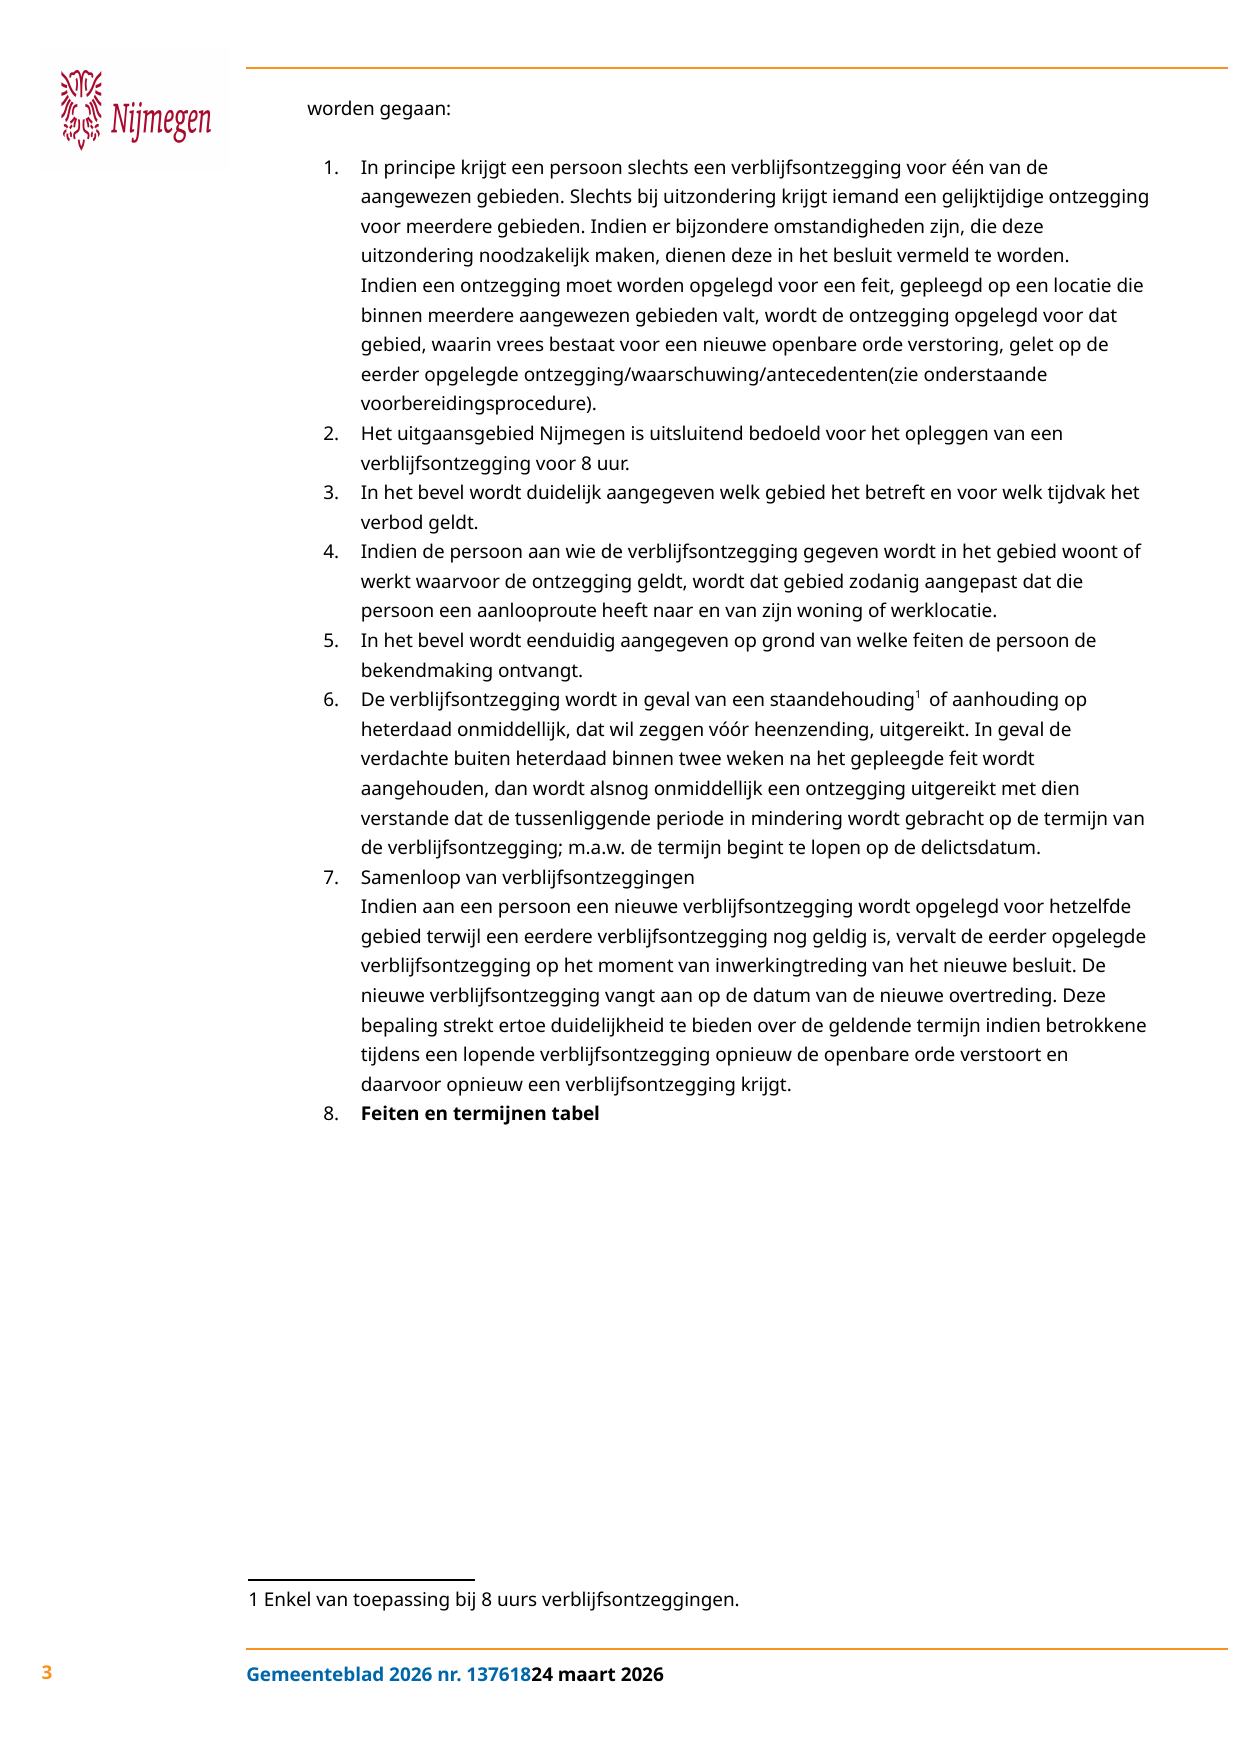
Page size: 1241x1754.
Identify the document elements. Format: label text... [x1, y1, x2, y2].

list Het uitgaansgebied Nijmegen is uitsluitend bedoeld voor het opleggen van een verblijfsontzegging voor 8 uur. [323, 420, 1152, 476]
list Indien aan een persoon een nieuwe verblijfsontzegging wordt opgelegd voor hetzelfde gebied terwijl een eerdere verblijfsontzegging nog geldig is, vervalt de eerder opgelegde verblijfsontzegging op het moment van inwerkingtreding van het nieuwe besluit. De nieuwe verblijfsontzegging vangt aan op de datum van de nieuwe overtreding. Deze bepaling strekt ertoe duidelijkheid te bieden over de geldende termijn indien betrokkene tijdens een lopende verblijfsontzegging opnieuw de openbare orde verstoort en daarvoor opnieuw een verblijfsontzegging krijgt. [323, 893, 1152, 1097]
list Samenloop van verblijfsontzeggingen [323, 864, 1152, 890]
list In het bevel wordt eenduidig aangegeven op grond van welke feiten de persoon de bekendmaking ontvangt. [323, 627, 1152, 683]
list De verblijfsontzegging wordt in geval van een staandehouding of aanhouding op heterdaad onmiddellijk, dat wil zeggen vóór heenzending, uitgereikt. In geval de verdachte buiten heterdaad binnen twee weken na het gepleegde feit wordt aangehouden, dan wordt alsnog onmiddellijk een ontzegging uitgereikt met dien verstande dat de tussenliggende periode in mindering wordt gebracht op de termijn van de verblijfsontzegging; m.a.w. de termijn begint te lopen op de delictsdatum. [323, 686, 1152, 860]
list In het bevel wordt duidelijk aangegeven welk gebied het betreft en voor welk tijdvak het verbod geldt. [323, 479, 1152, 535]
list worden gegaan: [248, 95, 1152, 121]
list Indien een ontzegging moet worden opgelegd voor een feit, gepleegd op een locatie die binnen meerdere aangewezen gebieden valt, wordt de ontzegging opgelegd voor dat gebied, waarin vrees bestaat voor een nieuwe openbare orde verstoring, gelet op de eerder opgelegde ontzegging/waarschuwing/antecedenten(zie onderstaande voorbereidingsprocedure). [323, 272, 1152, 416]
list In principe krijgt een persoon slechts een verblijfsontzegging voor één van de aangewezen gebieden. Slechts bij uitzondering krijgt iemand een gelijktijdige ontzegging voor meerdere gebieden. Indien er bijzondere omstandigheden zijn, die deze uitzondering noodzakelijk maken, dienen deze in het besluit vermeld te worden. [323, 154, 1152, 268]
list Enkel van toepassing bij 8 uurs verblijfsontzeggingen. [248, 1586, 1152, 1612]
list Feiten en termijnen tabel [323, 1101, 1152, 1126]
list Indien de persoon aan wie de verblijfsontzegging gegeven wordt in het gebied woont of werkt waarvoor de ontzegging geldt, wordt dat gebied zodanig aangepast dat die persoon een aanlooproute heeft naar en van zijn woning of werklocatie. [323, 538, 1152, 623]
picture [41, 47, 231, 172]
